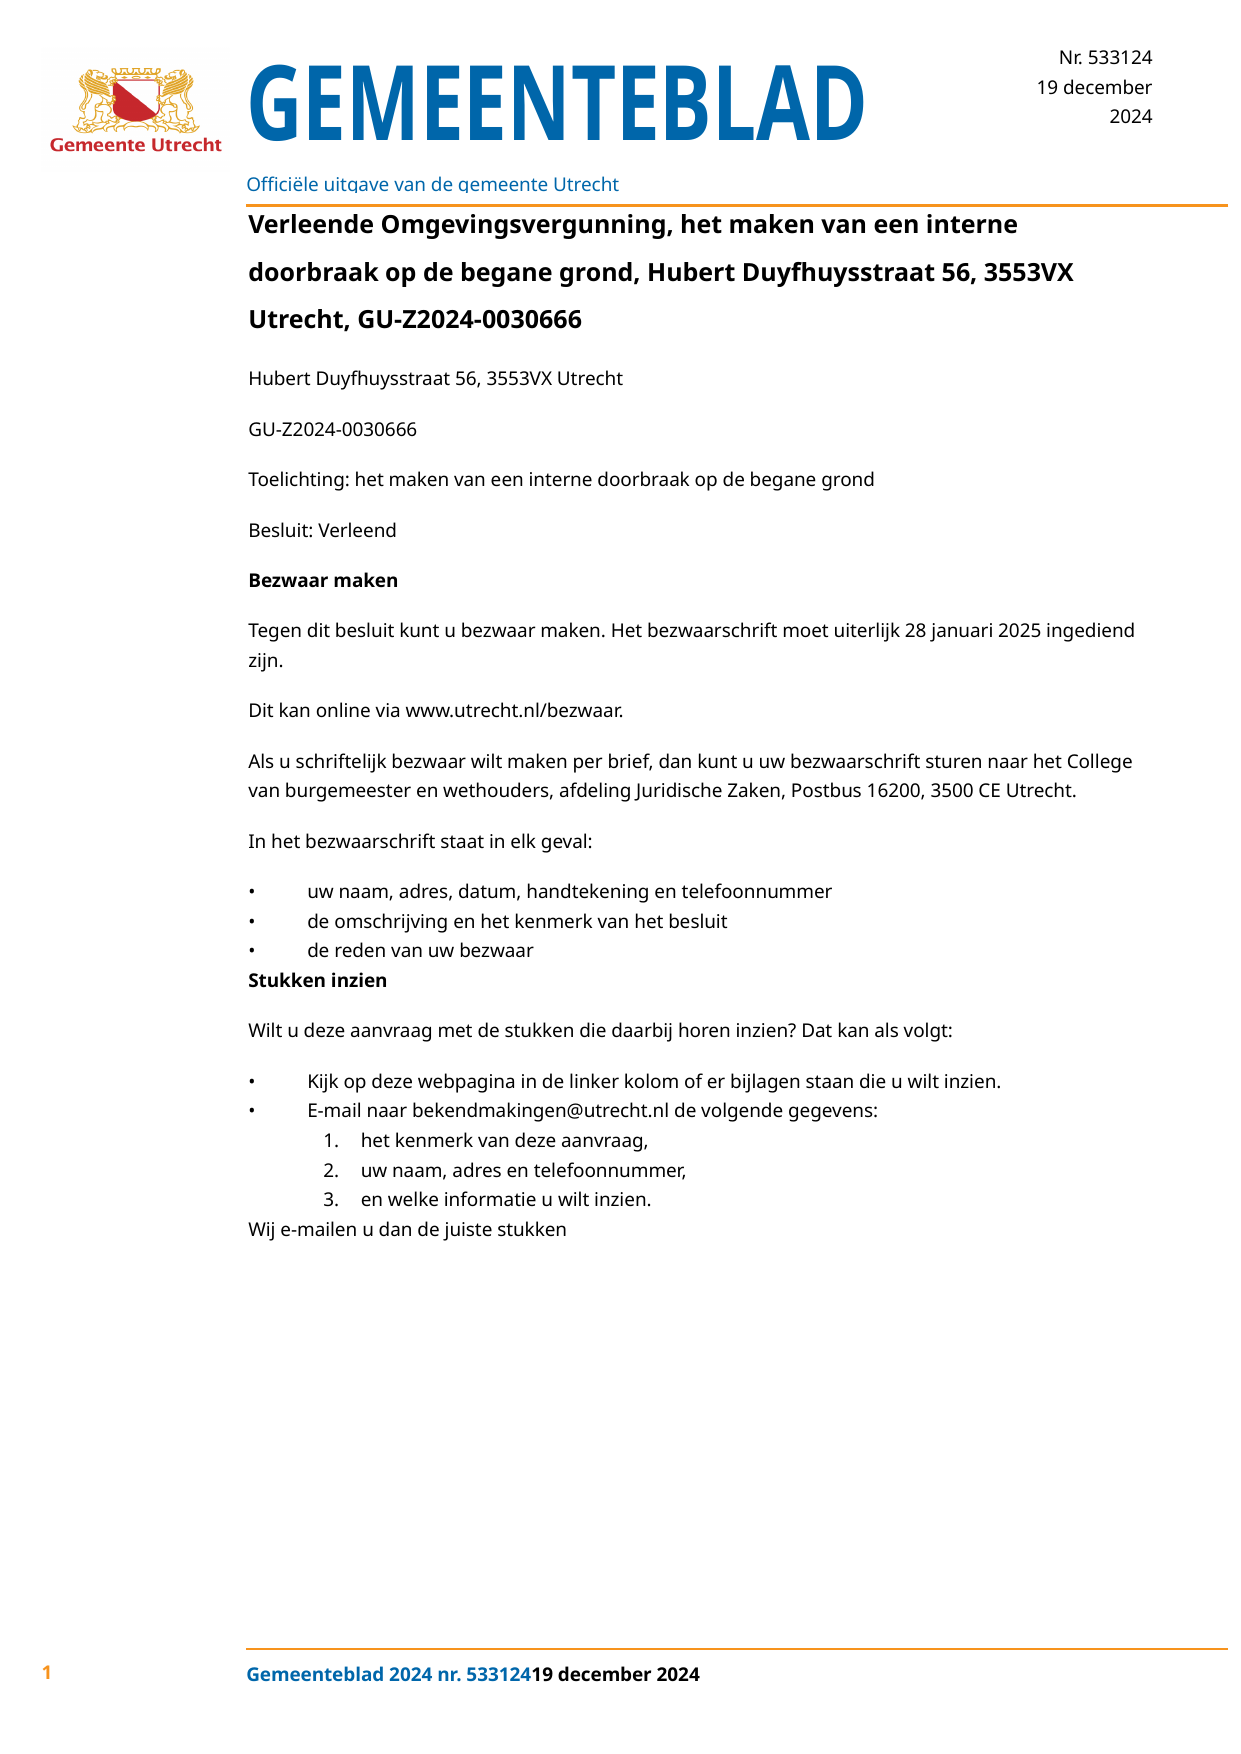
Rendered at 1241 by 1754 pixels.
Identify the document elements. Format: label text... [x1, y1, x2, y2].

text Hubert Duyfhuysstraat 56, 3553VX Utrecht [248, 366, 1152, 391]
text Wilt u deze aanvraag met de stukken die daarbij horen inzien? Dat kan als volgt: [248, 1018, 1152, 1043]
text Dit kan online via www.utrecht.nl/bezwaar. [248, 698, 1152, 723]
picture [41, 47, 231, 172]
list uw naam, adres en telefoonnummer, [323, 1157, 1152, 1182]
list de omschrijving en het kenmerk van het besluit [248, 908, 1152, 934]
text Besluit: Verleend [248, 517, 1152, 542]
text Als u schriftelijk bezwaar wilt maken per brief, dan kunt u uw bezwaarschrift sturen naar het College van burgemeester en wethouders, afdeling Juridische Zaken, Postbus 16200, 3500 CE Utrecht. [248, 748, 1152, 803]
text Stukken inzien [248, 967, 1152, 993]
text Toelichting: het maken van een interne doorbraak op de begane grond [248, 466, 1152, 492]
list Kijk op deze webpagina in de linker kolom of er bijlagen staan die u wilt inzien. [248, 1068, 1152, 1094]
text Verleende Omgevingsvergunning, het maken van een interne doorbraak op de begane grond, Hubert Duyfhuysstraat 56, 3553VX Utrecht, GU-Z2024-0030666 [248, 207, 1152, 336]
text In het bezwaarschrift staat in elk geval: [248, 828, 1152, 854]
list uw naam, adres, datum, handtekening en telefoonnummer [248, 878, 1152, 904]
text GU-Z2024-0030666 [248, 416, 1152, 442]
list de reden van uw bezwaar [248, 938, 1152, 963]
text Bezwaar maken [248, 567, 1152, 593]
text Tegen dit besluit kunt u bezwaar maken. Het bezwaarschrift moet uiterlijk 28 januari 2025 ingediend zijn. [248, 618, 1152, 673]
text Wij e-mailen u dan de juiste stukken [248, 1216, 1152, 1242]
list het kenmerk van deze aanvraag, [323, 1127, 1152, 1153]
list E-mail naar bekendmakingen@utrecht.nl de volgende gegevens: [248, 1098, 1152, 1123]
list en welke informatie u wilt inzien. [323, 1186, 1152, 1212]
